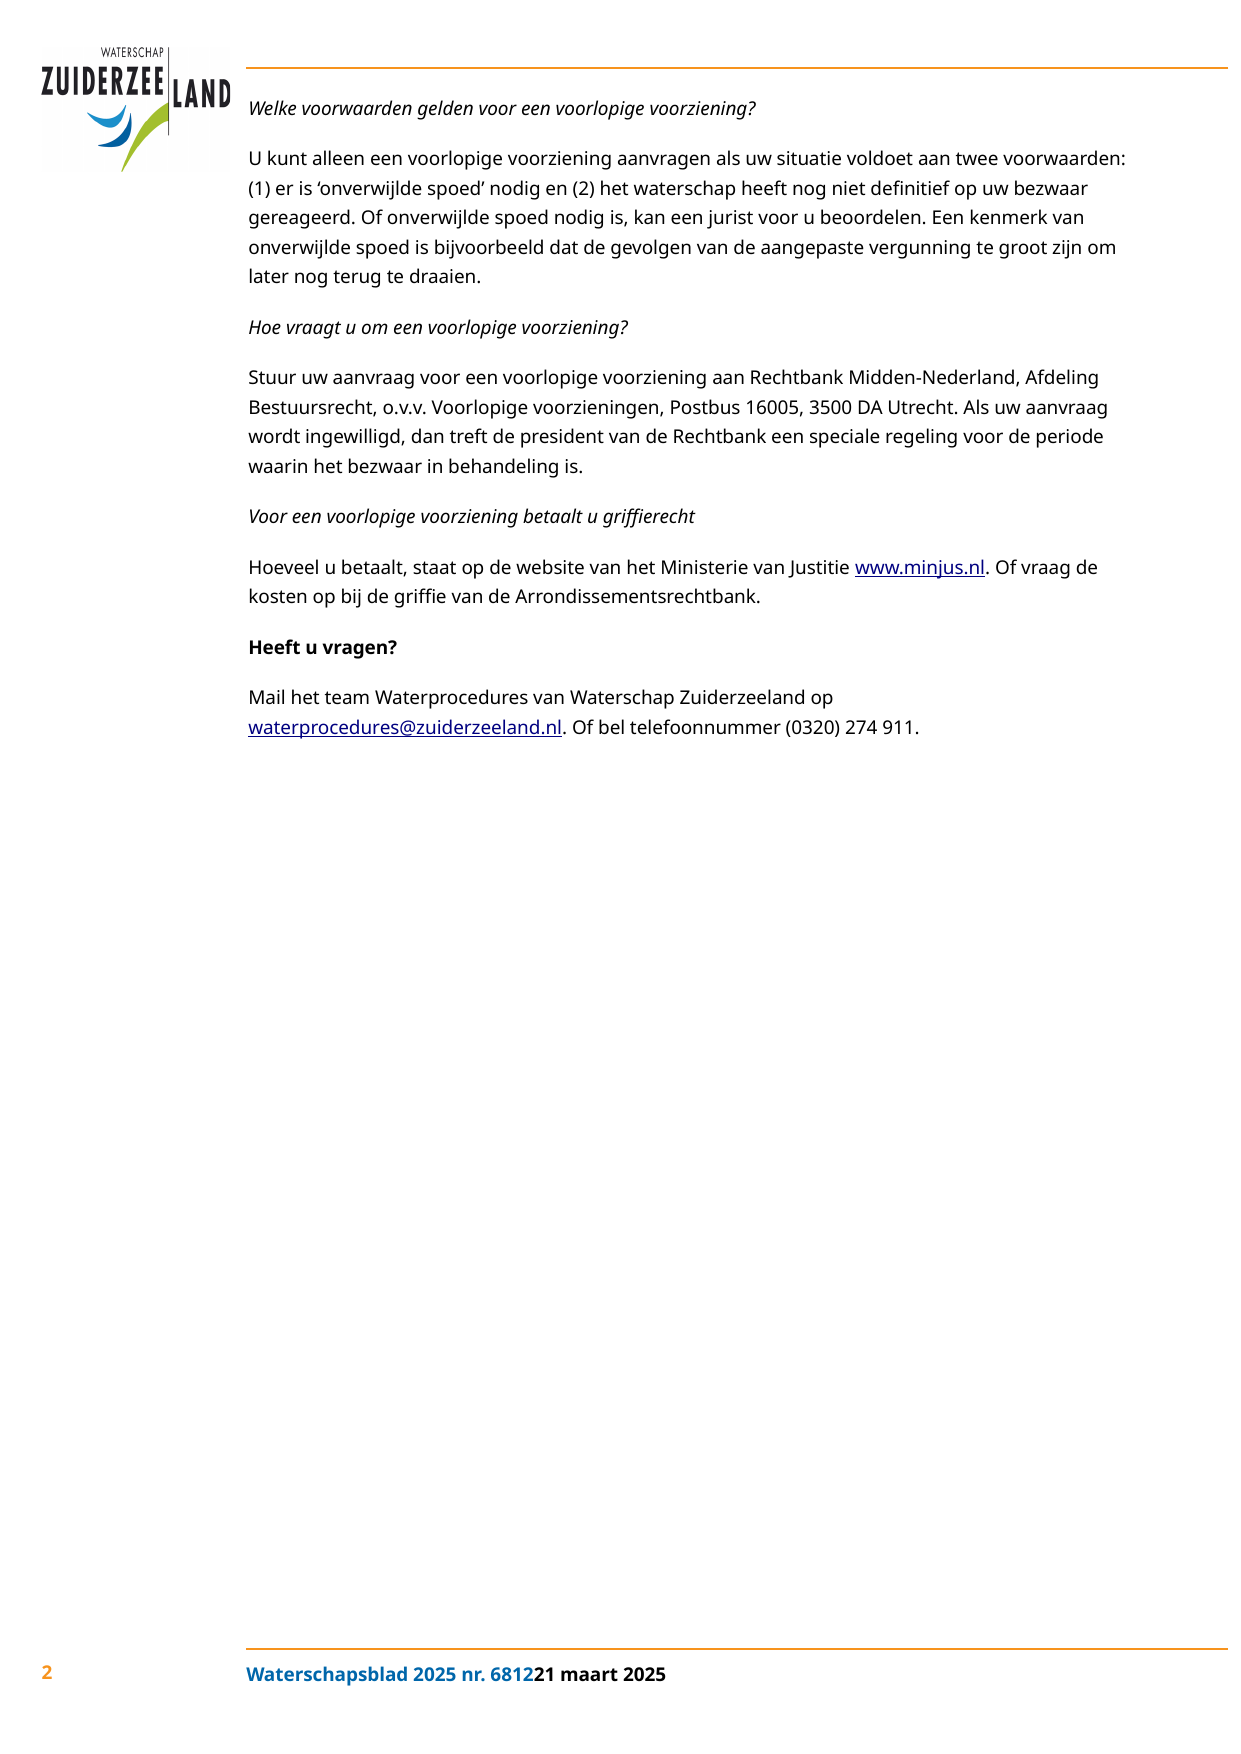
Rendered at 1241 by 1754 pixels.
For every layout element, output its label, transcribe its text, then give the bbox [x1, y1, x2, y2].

text Voor een voorlopige voorziening betaalt u griffierecht [248, 503, 1152, 529]
text U kunt alleen een voorlopige voorziening aanvragen als uw situatie voldoet aan twee voorwaarden: (1) er is ‘onverwijlde spoed’ nodig en (2) het waterschap heeft nog niet definitief op uw bezwaar gereageerd. Of onverwijlde spoed nodig is, kan een jurist voor u beoordelen. Een kenmerk van onverwijlde spoed is bijvoorbeeld dat de gevolgen van de aangepaste vergunning te groot zijn om later nog terug te draaien. [248, 145, 1152, 289]
picture [41, 47, 231, 172]
text Hoe vraagt u om een voorlopige voorziening? [248, 314, 1152, 340]
text Stuur uw aanvraag voor een voorlopige voorziening aan Rechtbank Midden-Nederland, Afdeling Bestuursrecht, o.v.v. Voorlopige voorzieningen, Postbus 16005, 3500 DA Utrecht. Als uw aanvraag wordt ingewilligd, dan treft de president van de Rechtbank een speciale regeling voor de periode waarin het bezwaar in behandeling is. [248, 364, 1152, 479]
text Heeft u vragen? [248, 634, 1152, 660]
text Mail het team Waterprocedures van Waterschap Zuiderzeeland op waterprocedures@zuiderzeeland.nl. Of bel telefoonnummer (0320) 274 911. [248, 684, 1152, 740]
text Hoeveel u betaalt, staat op de website van het Ministerie van Justitie www.minjus.nl. Of vraag de kosten op bij de griffie van de Arrondissementsrechtbank. [248, 554, 1152, 609]
text Welke voorwaarden gelden voor een voorlopige voorziening? [248, 95, 1152, 121]
